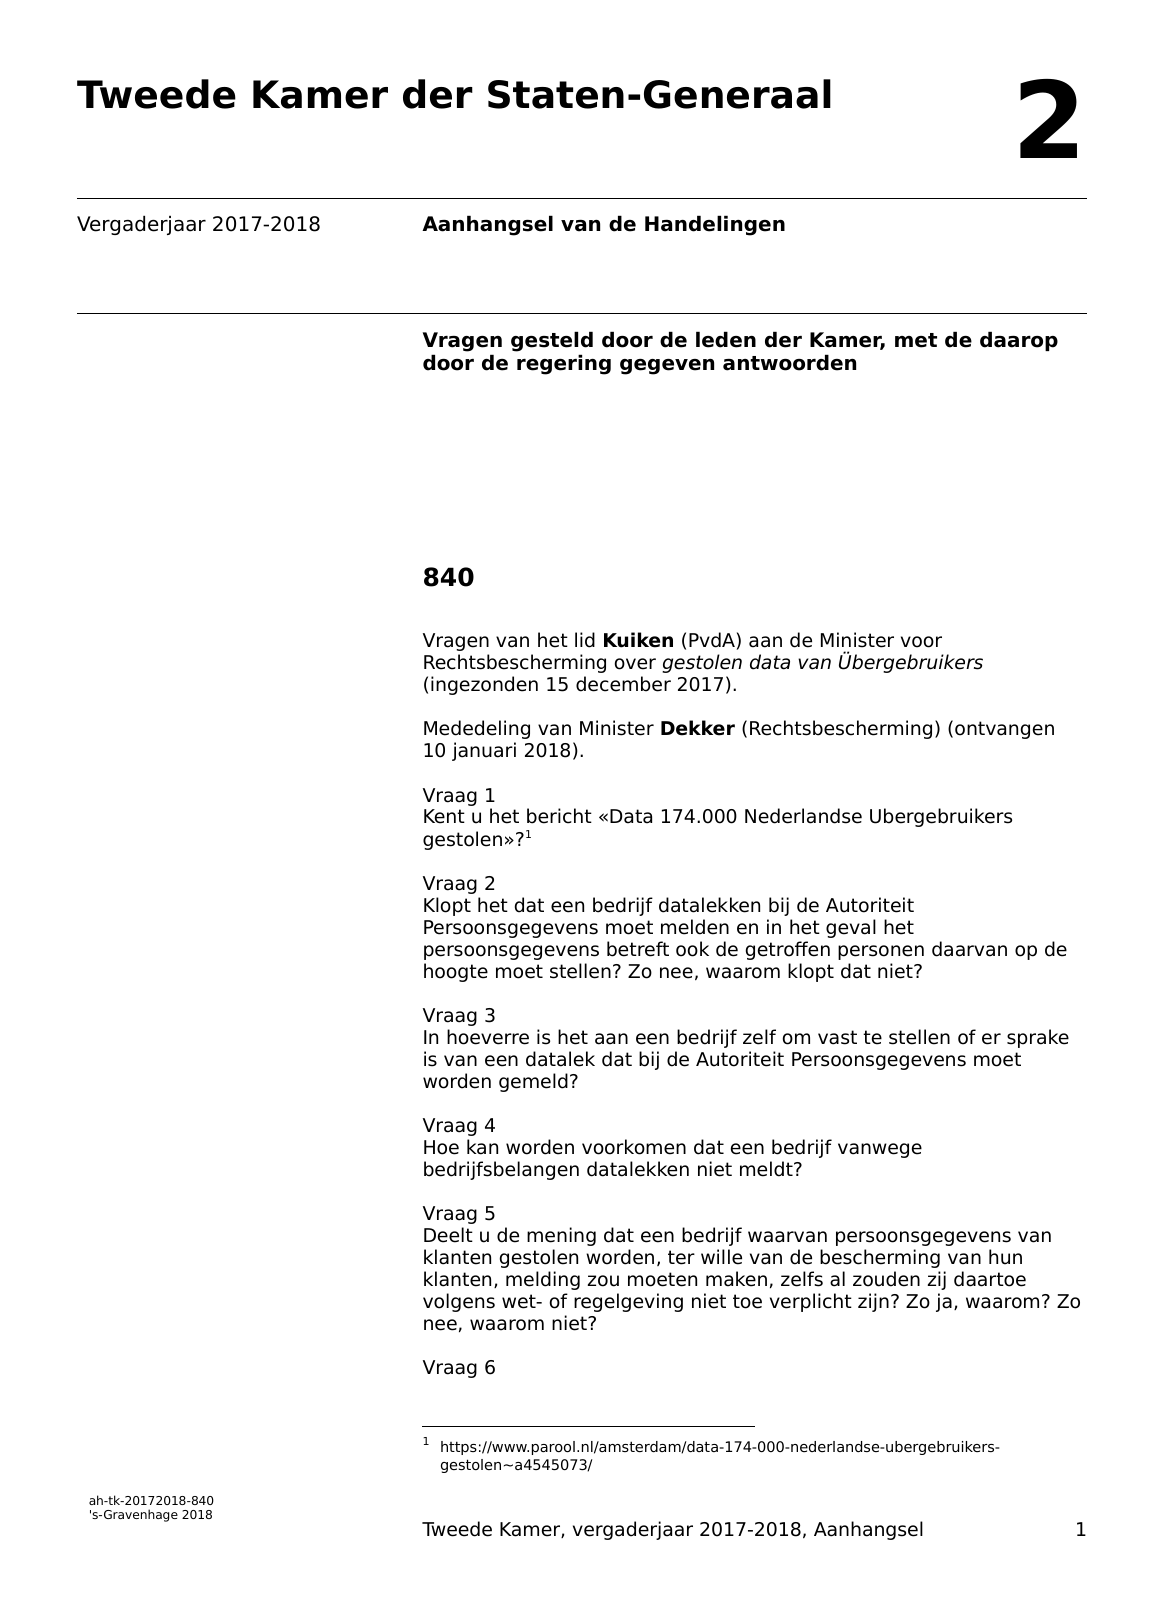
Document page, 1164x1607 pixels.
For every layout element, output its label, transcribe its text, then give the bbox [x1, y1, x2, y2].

text 840 [422, 563, 1087, 592]
text Vraag 4 [422, 1115, 1087, 1137]
text Vraag 2 [422, 873, 1087, 894]
table_cell Vergaderjaar 2017-2018 [77, 199, 422, 313]
text Klopt het dat een bedrijf datalekken bij de Autoriteit Persoonsgegevens moet melden en in het geval het persoonsgegevens betreft ook de getroffen personen daarvan op de hoogte moet stellen? Zo nee, waarom klopt dat niet? [422, 894, 1087, 982]
text Vraag 6 [422, 1357, 1087, 1379]
text Hoe kan worden voorkomen dat een bedrijf vanwege bedrijfsbelangen datalekken niet meldt? [422, 1137, 1087, 1181]
table_cell Vragen gesteld door de leden der Kamer, met de daarop door de regering gegeven antwoorden [422, 314, 1087, 375]
text Vraag 1 [422, 784, 1087, 806]
text Mededeling van Minister Dekker (Rechtsbescherming) (ontvangen 10 januari 2018). [422, 718, 1087, 762]
text ah-tk-20172018-840 [88, 1494, 323, 1508]
text Vragen van het lid Kuiken (PvdA) aan de Minister voor Rechtsbescherming over gestolen data van Übergebruikers (ingezonden 15 december 2017). [422, 630, 1087, 696]
table_cell [77, 314, 422, 375]
text In hoeverre is het aan een bedrijf zelf om vast te stellen of er sprake is van een datalek dat bij de Autoriteit Persoonsgegevens moet worden gemeld? [422, 1027, 1087, 1093]
text https://www.parool.nl/amsterdam/data-174-000-nederlandse-ubergebruikers-gestolen~a4545073/ [422, 1435, 1087, 1474]
text 's-Gravenhage 2018 [88, 1508, 323, 1522]
table_cell Aanhangsel van de Handelingen [422, 199, 1087, 313]
text Deelt u de mening dat een bedrijf waarvan persoonsgegevens van klanten gestolen worden, ter wille van de bescherming van hun klanten, melding zou moeten maken, zelfs al zouden zij daartoe volgens wet- of regelgeving niet toe verplicht zijn? Zo ja, waarom? Zo nee, waarom niet? [422, 1225, 1087, 1335]
table_header Tweede Kamer der Staten-Generaal [77, 59, 886, 198]
text Kent u het bericht «Data 174.000 Nederlandse Ubergebruikers gestolen»? [422, 806, 1087, 850]
text Vraag 3 [422, 1005, 1087, 1027]
text Vraag 5 [422, 1203, 1087, 1225]
table_header 2 [886, 59, 1087, 198]
